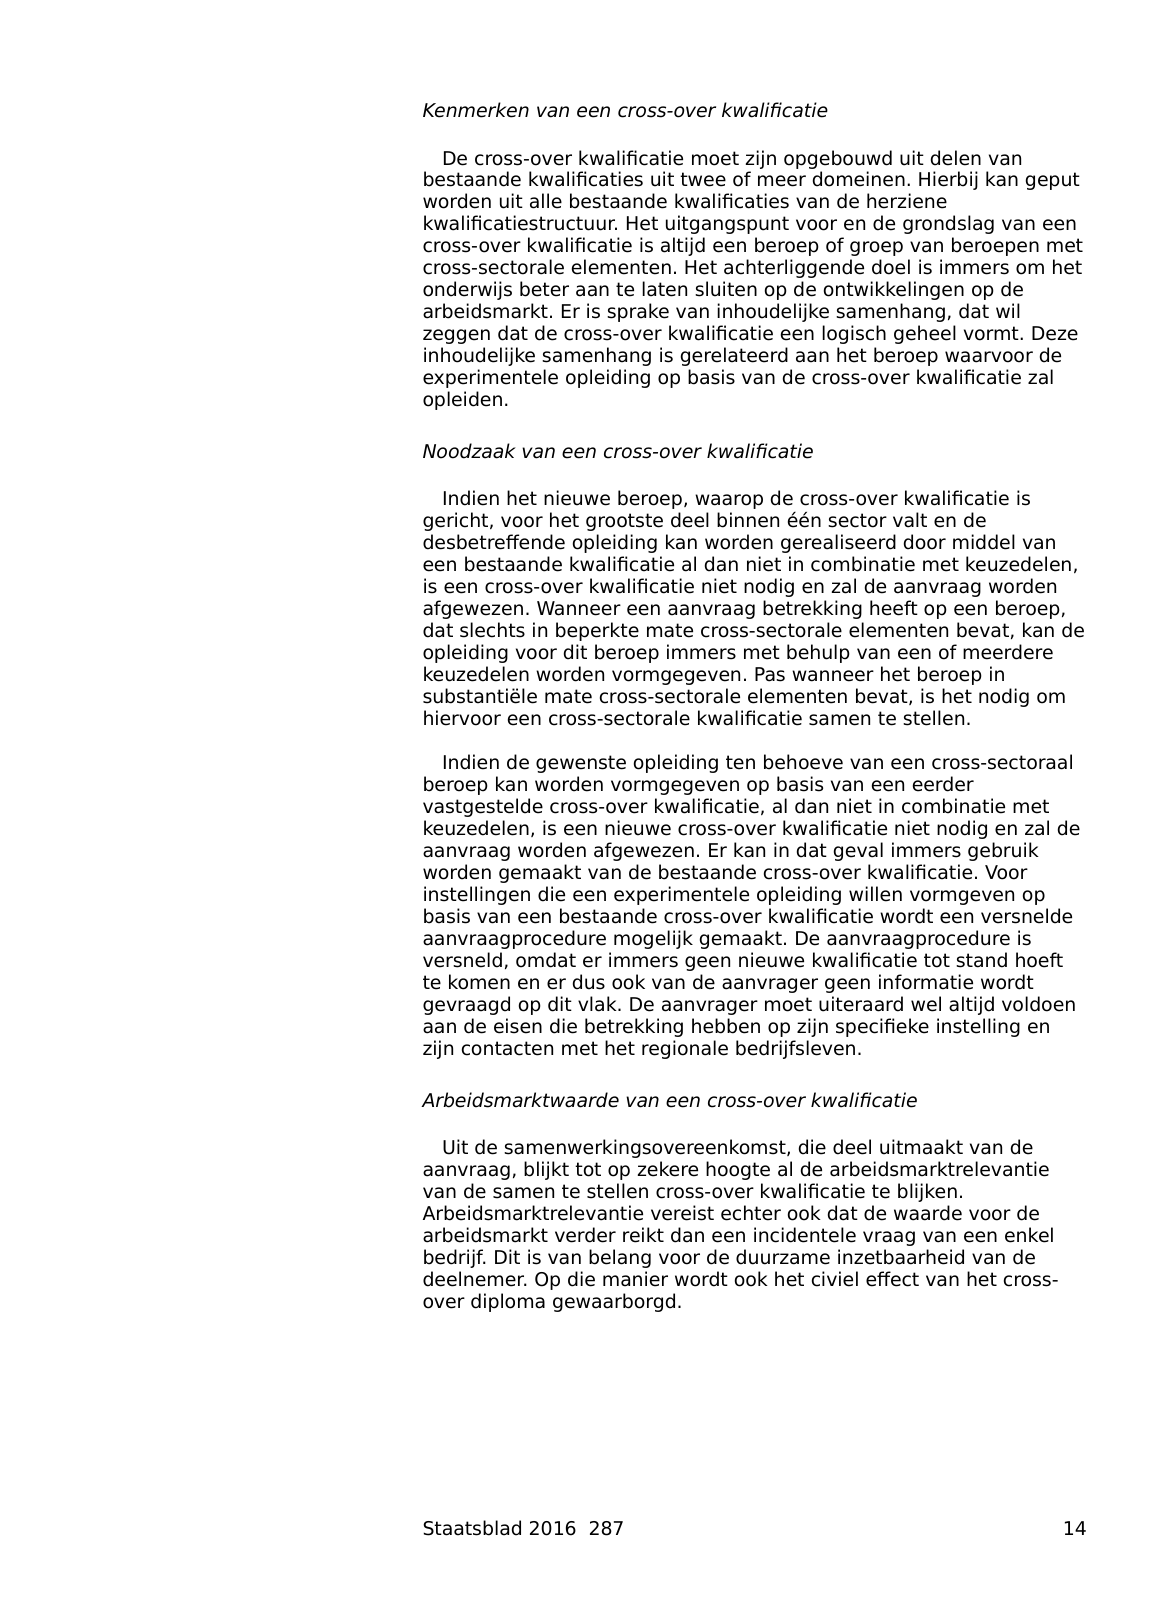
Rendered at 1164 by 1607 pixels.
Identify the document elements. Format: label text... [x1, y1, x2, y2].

text Indien het nieuwe beroep, waarop de cross-over kwalificatie is gericht, voor het grootste deel binnen één sector valt en de desbetreffende opleiding kan worden gerealiseerd door middel van een bestaande kwalificatie al dan niet in combinatie met keuzedelen, is een cross-over kwalificatie niet nodig en zal de aanvraag worden afgewezen. Wanneer een aanvraag betrekking heeft op een beroep, dat slechts in beperkte mate cross-sectorale elementen bevat, kan de opleiding voor dit beroep immers met behulp van een of meerdere keuzedelen worden vormgegeven. Pas wanneer het beroep in substantiële mate cross-sectorale elementen bevat, is het nodig om hiervoor een cross-sectorale kwalificatie samen te stellen. [422, 488, 1087, 730]
subtitle Arbeidsmarktwaarde van een cross-over kwalificatie [422, 1090, 1087, 1112]
subtitle Kenmerken van een cross-over kwalificatie [422, 100, 1087, 122]
text Indien de gewenste opleiding ten behoeve van een cross-sectoraal beroep kan worden vormgegeven op basis van een eerder vastgestelde cross-over kwalificatie, al dan niet in combinatie met keuzedelen, is een nieuwe cross-over kwalificatie niet nodig en zal de aanvraag worden afgewezen. Er kan in dat geval immers gebruik worden gemaakt van de bestaande cross-over kwalificatie. Voor instellingen die een experimentele opleiding willen vormgeven op basis van een bestaande cross-over kwalificatie wordt een versnelde aanvraagprocedure mogelijk gemaakt. De aanvraagprocedure is versneld, omdat er immers geen nieuwe kwalificatie tot stand hoeft te komen en er dus ook van de aanvrager geen informatie wordt gevraagd op dit vlak. De aanvrager moet uiteraard wel altijd voldoen aan de eisen die betrekking hebben op zijn specifieke instelling en zijn contacten met het regionale bedrijfsleven. [422, 752, 1087, 1060]
text De cross-over kwalificatie moet zijn opgebouwd uit delen van bestaande kwalificaties uit twee of meer domeinen. Hierbij kan geput worden uit alle bestaande kwalificaties van de herziene kwalificatiestructuur. Het uitgangspunt voor en de grondslag van een cross-over kwalificatie is altijd een beroep of groep van beroepen met cross-sectorale elementen. Het achterliggende doel is immers om het onderwijs beter aan te laten sluiten op de ontwikkelingen op de arbeidsmarkt. Er is sprake van inhoudelijke samenhang, dat wil zeggen dat de cross-over kwalificatie een logisch geheel vormt. Deze inhoudelijke samenhang is gerelateerd aan het beroep waarvoor de experimentele opleiding op basis van de cross-over kwalificatie zal opleiden. [422, 147, 1087, 411]
subtitle Noodzaak van een cross-over kwalificatie [422, 441, 1087, 463]
text Uit de samenwerkingsovereenkomst, die deel uitmaakt van de aanvraag, blijkt tot op zekere hoogte al de arbeidsmarktrelevantie van de samen te stellen cross-over kwalificatie te blijken. Arbeidsmarktrelevantie vereist echter ook dat de waarde voor de arbeidsmarkt verder reikt dan een incidentele vraag van een enkel bedrijf. Dit is van belang voor de duurzame inzetbaarheid van de deelnemer. Op die manier wordt ook het civiel effect van het cross-over diploma gewaarborgd. [422, 1137, 1087, 1313]
